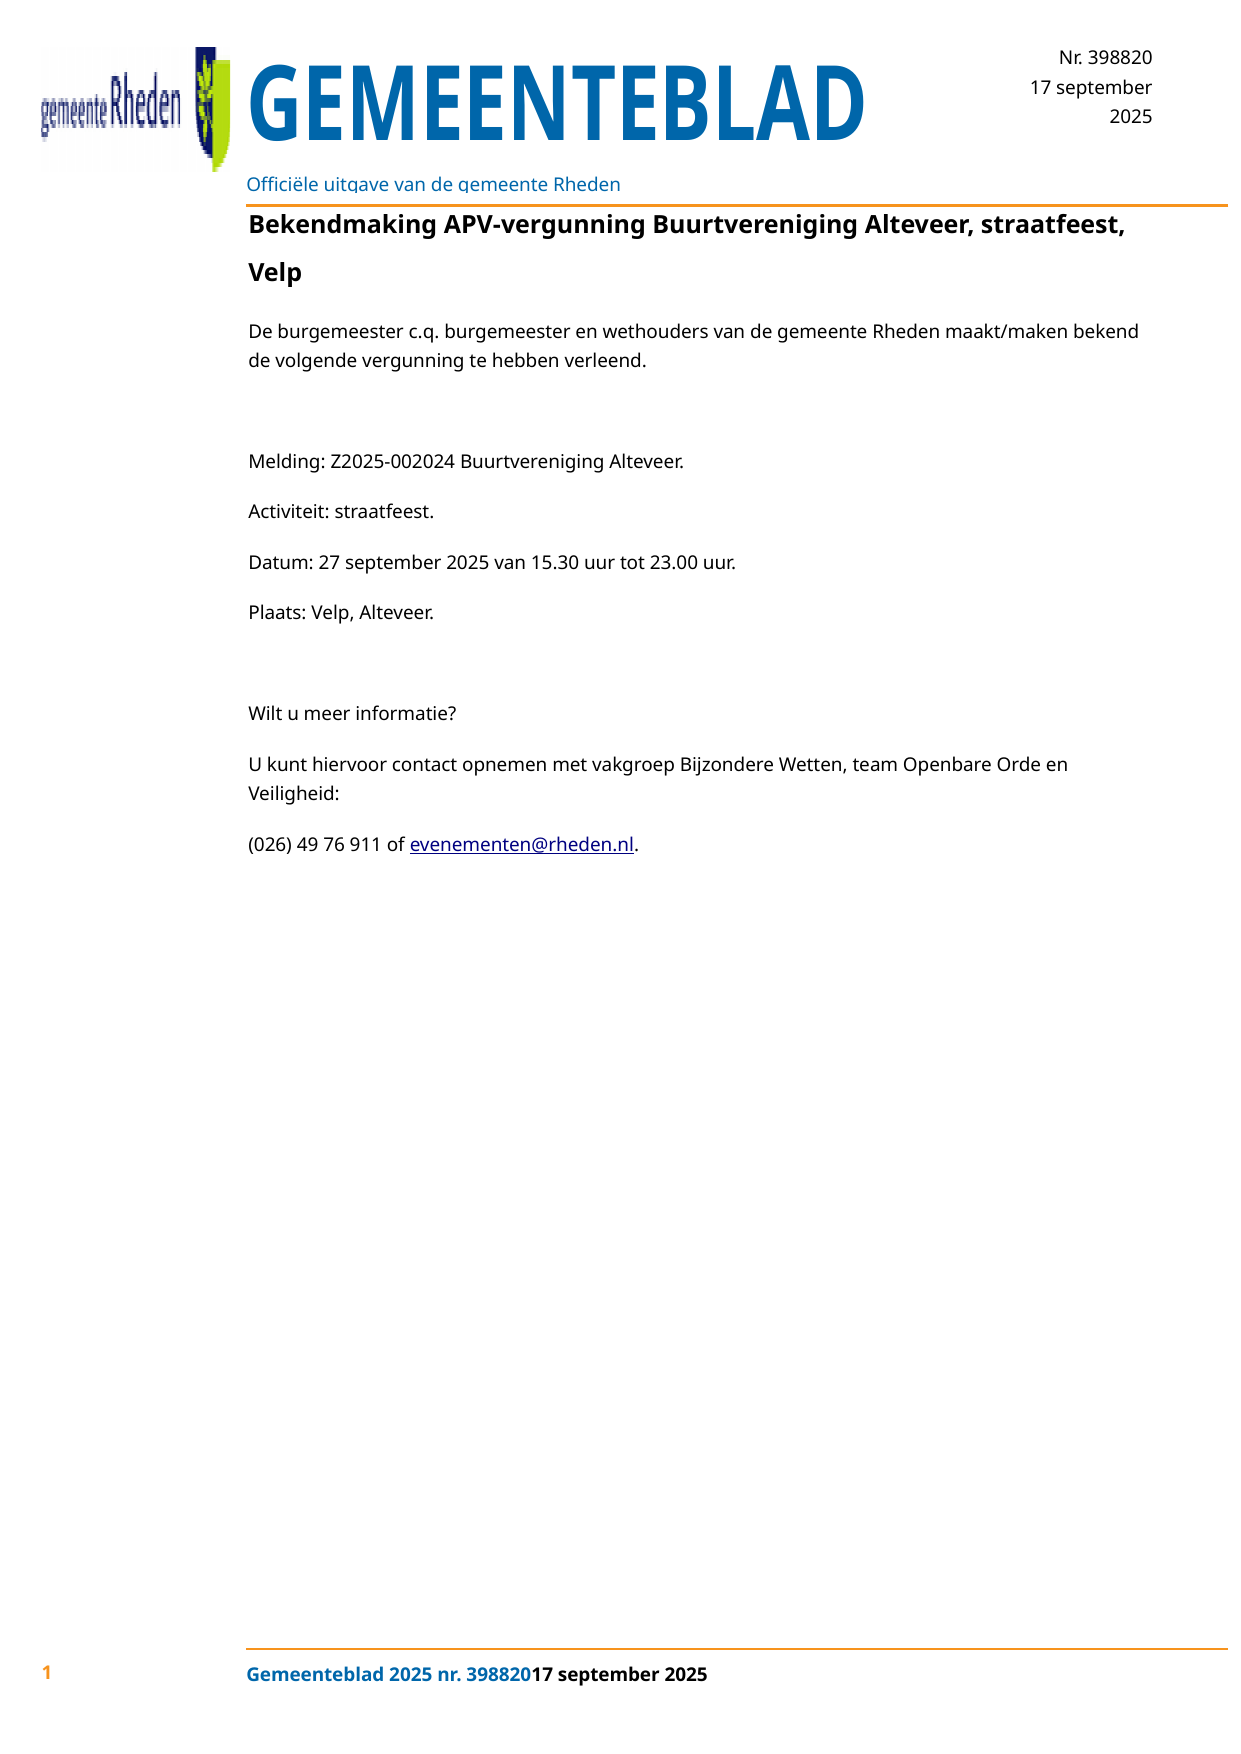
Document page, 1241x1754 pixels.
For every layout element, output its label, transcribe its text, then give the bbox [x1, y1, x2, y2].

text Bekendmaking APV-vergunning Buurtvereniging Alteveer, straatfeest, Velp [248, 207, 1152, 288]
text Datum: 27 september 2025 van 15.30 uur tot 23.00 uur. [248, 549, 1152, 575]
text Activiteit: straatfeest. [248, 499, 1152, 524]
picture [41, 47, 231, 172]
text Melding: Z2025-002024 Buurtvereniging Alteveer. [248, 448, 1152, 474]
text Plaats: Velp, Alteveer. [248, 599, 1152, 625]
text (026) 49 76 911 of evenementen@rheden.nl. [248, 831, 1152, 857]
text U kunt hiervoor contact opnemen met vakgroep Bijzondere Wetten, team Openbare Orde en Veiligheid: [248, 751, 1152, 806]
text Wilt u meer informatie? [248, 700, 1152, 726]
text De burgemeester c.q. burgemeester en wethouders van de gemeente Rheden maakt/maken bekend de volgende vergunning te hebben verleend. [248, 318, 1152, 373]
